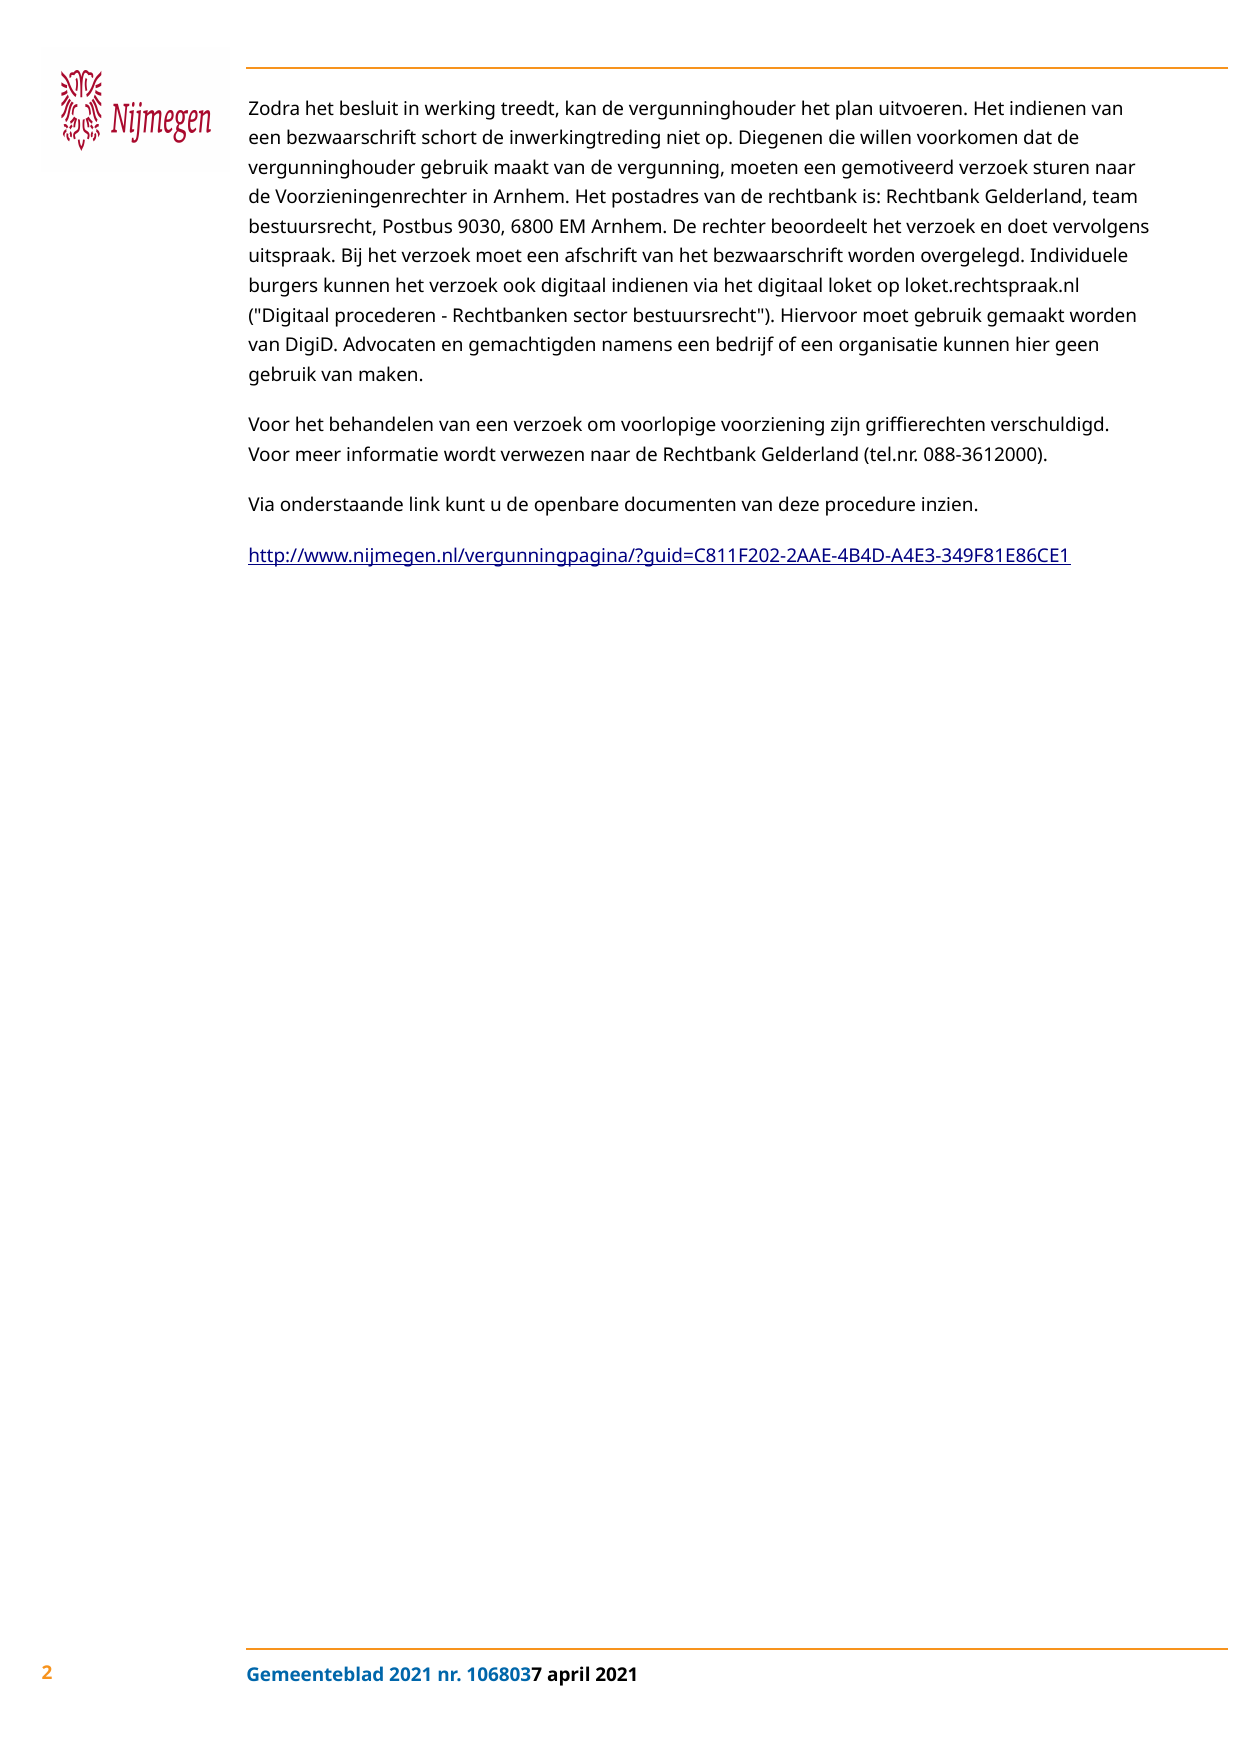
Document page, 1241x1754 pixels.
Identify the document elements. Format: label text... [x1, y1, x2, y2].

text http://www.nijmegen.nl/vergunningpagina/?guid=C811F202-2AAE-4B4D-A4E3-349F81E86CE1 [248, 542, 1152, 568]
text Via onderstaande link kunt u de openbare documenten van deze procedure inzien. [248, 491, 1152, 517]
text Zodra het besluit in werking treedt, kan de vergunninghouder het plan uitvoeren. Het indienen van een bezwaarschrift schort de inwerkingtreding niet op. Diegenen die willen voorkomen dat de vergunninghouder gebruik maakt van de vergunning, moeten een gemotiveerd verzoek sturen naar de Voorzieningenrechter in Arnhem. Het postadres van de rechtbank is: Rechtbank Gelderland, team bestuursrecht, Postbus 9030, 6800 EM Arnhem. De rechter beoordeelt het verzoek en doet vervolgens uitspraak. Bij het verzoek moet een afschrift van het bezwaarschrift worden overgelegd. Individuele burgers kunnen het verzoek ook digitaal indienen via het digitaal loket op loket.rechtspraak.nl ("Digitaal procederen - Rechtbanken sector bestuursrecht"). Hiervoor moet gebruik gemaakt worden van DigiD. Advocaten en gemachtigden namens een bedrijf of een organisatie kunnen hier geen gebruik van maken. [248, 95, 1152, 387]
picture [41, 47, 231, 172]
text Voor het behandelen van een verzoek om voorlopige voorziening zijn griffierechten verschuldigd. Voor meer informatie wordt verwezen naar de Rechtbank Gelderland (tel.nr. 088-3612000). [248, 411, 1152, 467]
